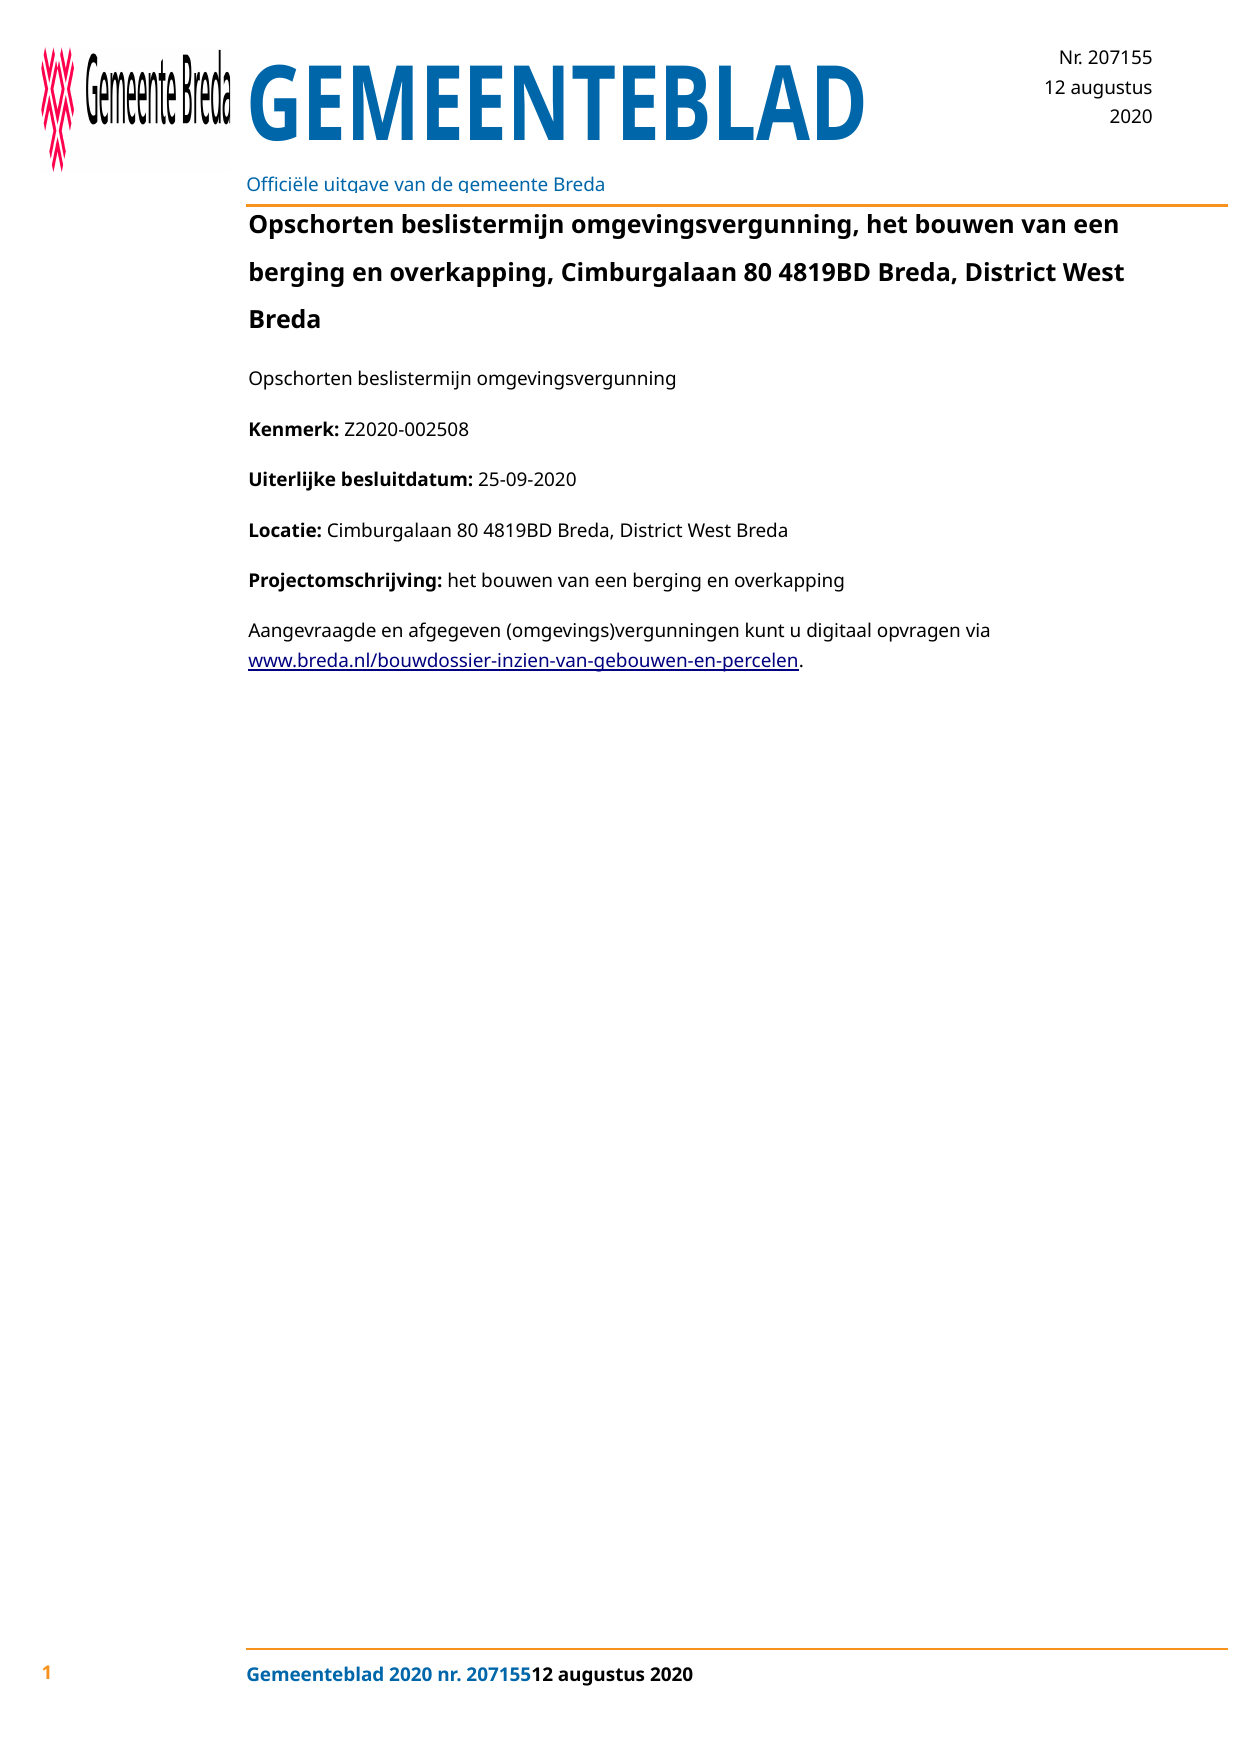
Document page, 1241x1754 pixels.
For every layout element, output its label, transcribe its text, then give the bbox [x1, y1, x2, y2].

text Uiterlijke besluitdatum: 25-09-2020 [248, 466, 1152, 492]
text Opschorten beslistermijn omgevingsvergunning, het bouwen van een berging en overkapping, Cimburgalaan 80 4819BD Breda, District West Breda [248, 207, 1152, 336]
text Locatie: Cimburgalaan 80 4819BD Breda, District West Breda [248, 517, 1152, 542]
text Kenmerk: Z2020-002508 [248, 416, 1152, 442]
text Opschorten beslistermijn omgevingsvergunning [248, 366, 1152, 391]
picture [41, 47, 231, 172]
text Projectomschrijving: het bouwen van een berging en overkapping [248, 567, 1152, 593]
text Aangevraagde en afgegeven (omgevings)vergunningen kunt u digitaal opvragen via www.breda.nl/bouwdossier-inzien-van-gebouwen-en-percelen. [248, 618, 1152, 673]
